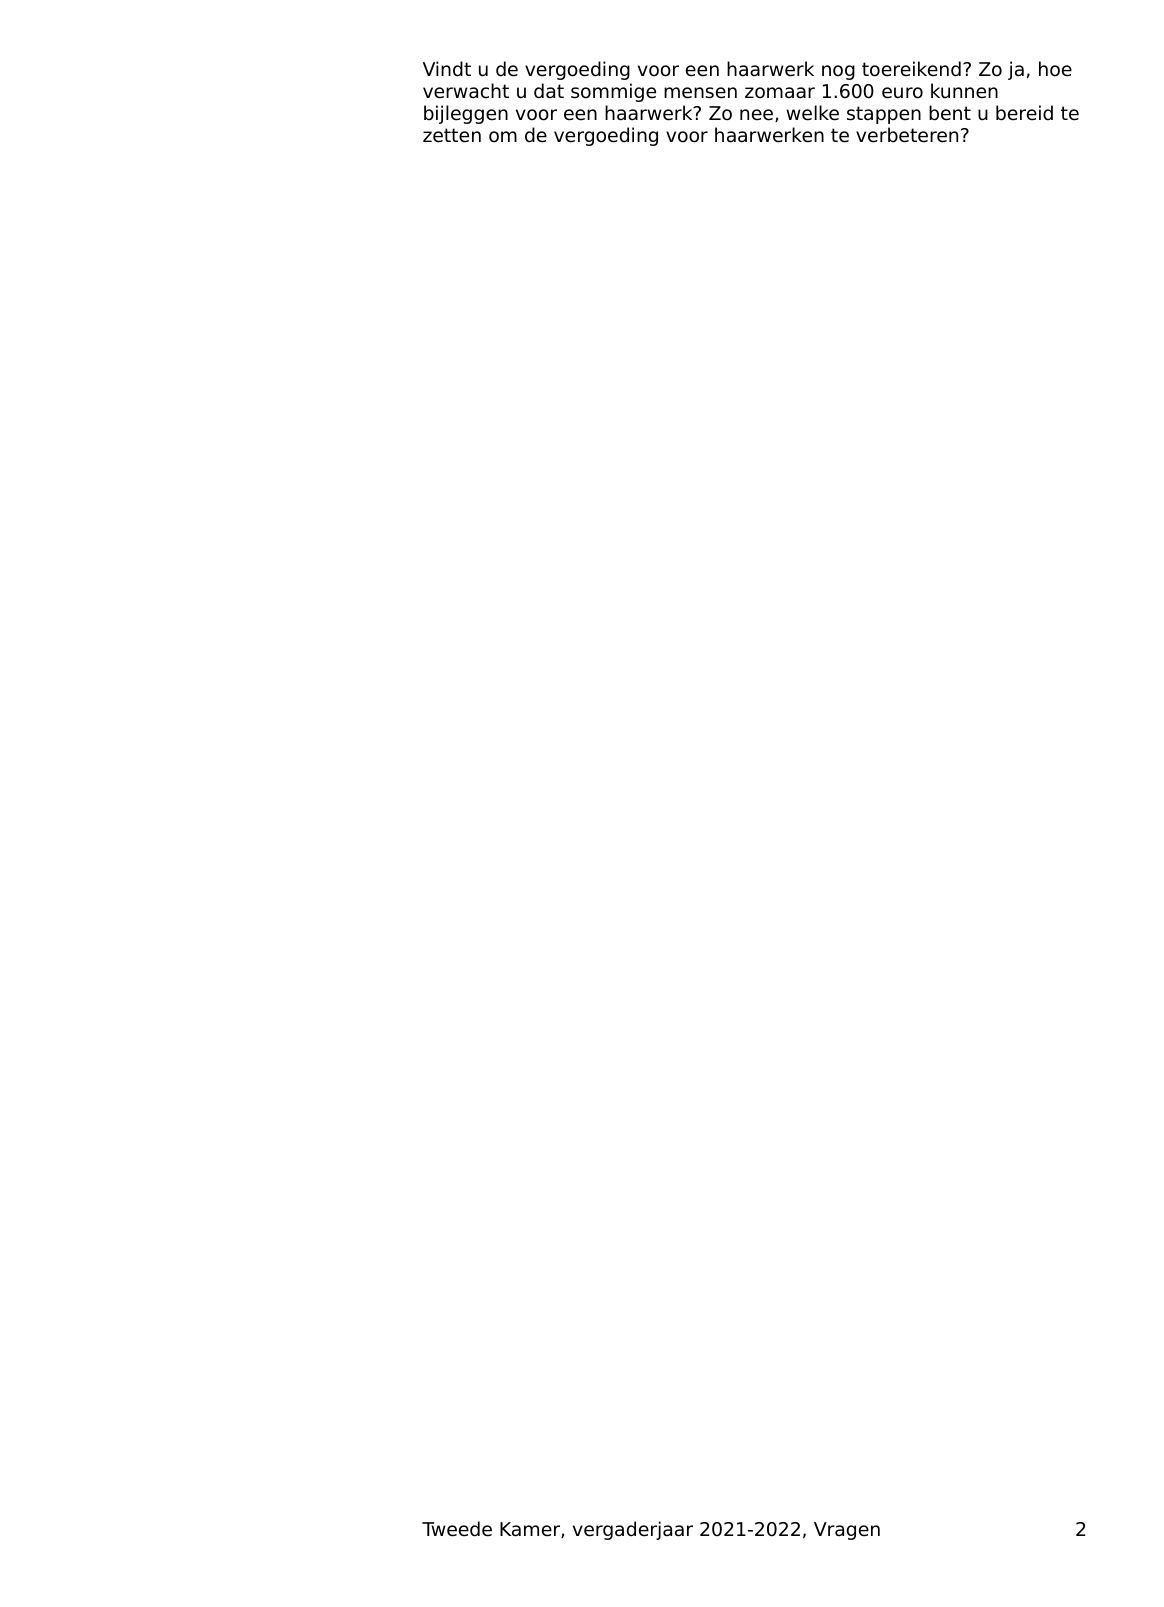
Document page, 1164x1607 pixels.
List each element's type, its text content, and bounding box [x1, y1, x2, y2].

text Vindt u de vergoeding voor een haarwerk nog toereikend? Zo ja, hoe verwacht u dat sommige mensen zomaar 1.600 euro kunnen bijleggen voor een haarwerk? Zo nee, welke stappen bent u bereid te zetten om de vergoeding voor haarwerken te verbeteren? [422, 59, 1087, 147]
